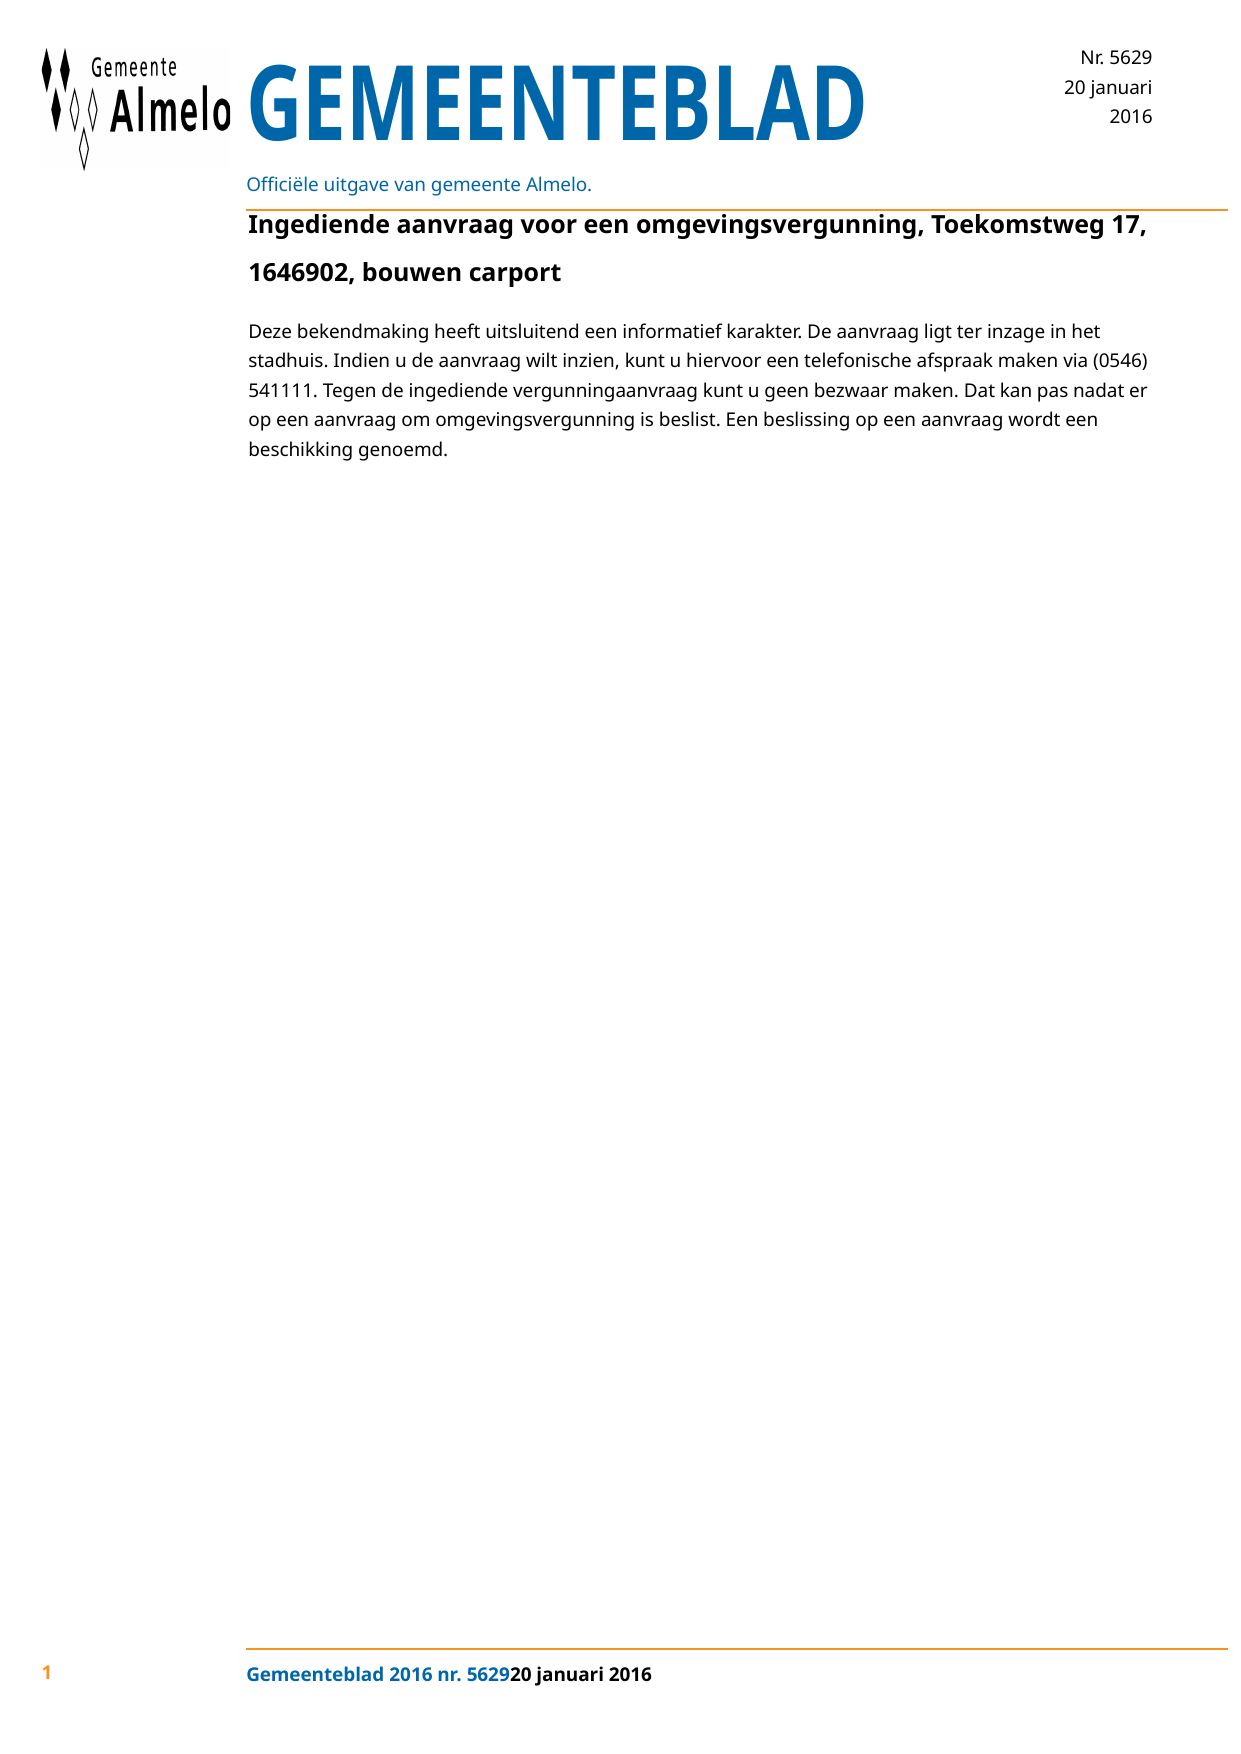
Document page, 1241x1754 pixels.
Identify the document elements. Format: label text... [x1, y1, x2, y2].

text Deze bekendmaking heeft uitsluitend een informatief karakter. De aanvraag ligt ter inzage in het stadhuis. Indien u de aanvraag wilt inzien, kunt u hiervoor een telefonische afspraak maken via (0546) 541111. Tegen de ingediende vergunningaanvraag kunt u geen bezwaar maken. Dat kan pas nadat er op een aanvraag om omgevingsvergunning is beslist. Een beslissing op een aanvraag wordt een beschikking genoemd. [248, 318, 1152, 462]
text Ingediende aanvraag voor een omgevingsvergunning, Toekomstweg 17, 1646902, bouwen carport [248, 211, 1152, 288]
picture [41, 47, 231, 172]
